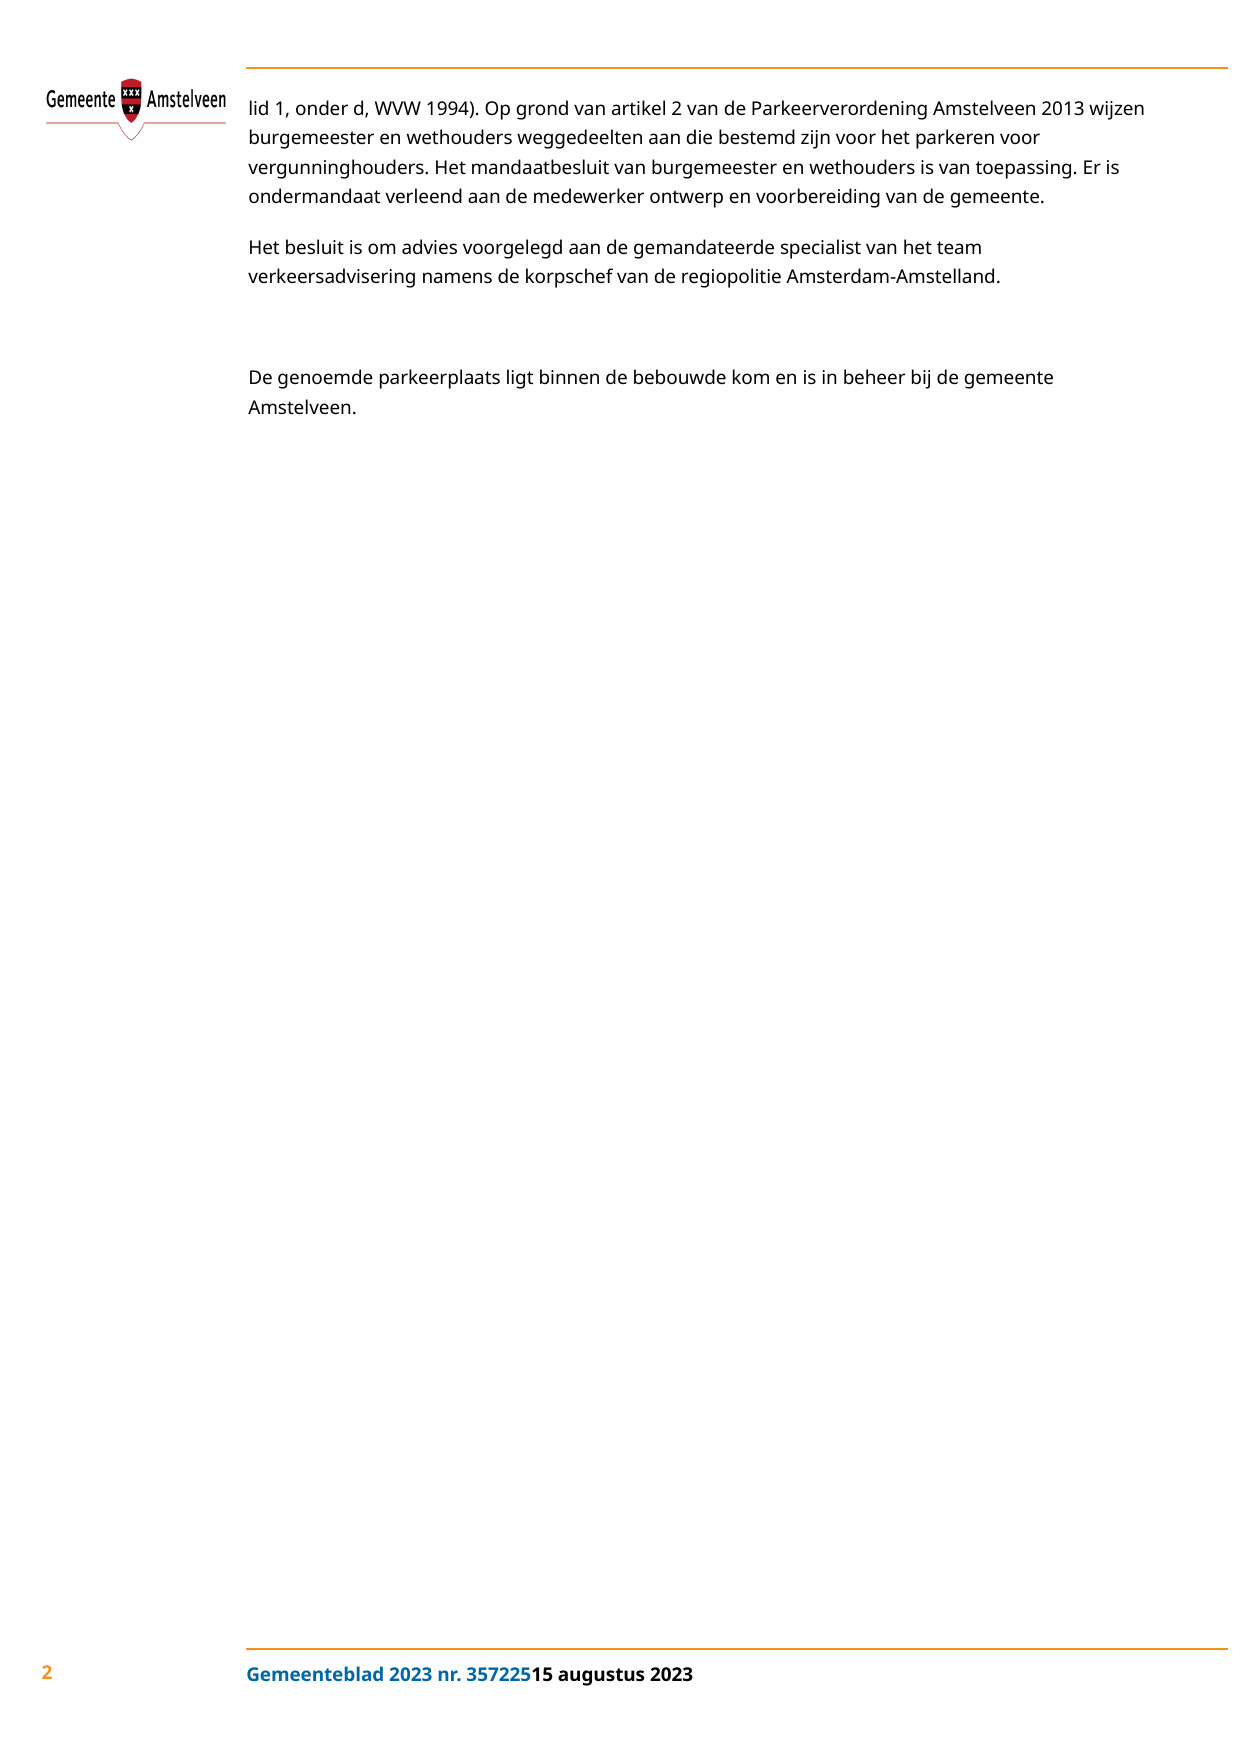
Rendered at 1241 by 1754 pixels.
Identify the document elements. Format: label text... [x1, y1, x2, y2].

text lid 1, onder d, WVW 1994). Op grond van artikel 2 van de Parkeerverordening Amstelveen 2013 wijzen burgemeester en wethouders weggedeelten aan die bestemd zijn voor het parkeren voor vergunninghouders. Het mandaatbesluit van burgemeester en wethouders is van toepassing. Er is ondermandaat verleend aan de medewerker ontwerp en voorbereiding van de gemeente. [248, 95, 1152, 209]
picture [41, 47, 231, 172]
text Het besluit is om advies voorgelegd aan de gemandateerde specialist van het team verkeersadvisering namens de korpschef van de regiopolitie Amsterdam-Amstelland. [248, 234, 1152, 289]
text De genoemde parkeerplaats ligt binnen de bebouwde kom en is in beheer bij de gemeente Amstelveen. [248, 364, 1152, 420]
